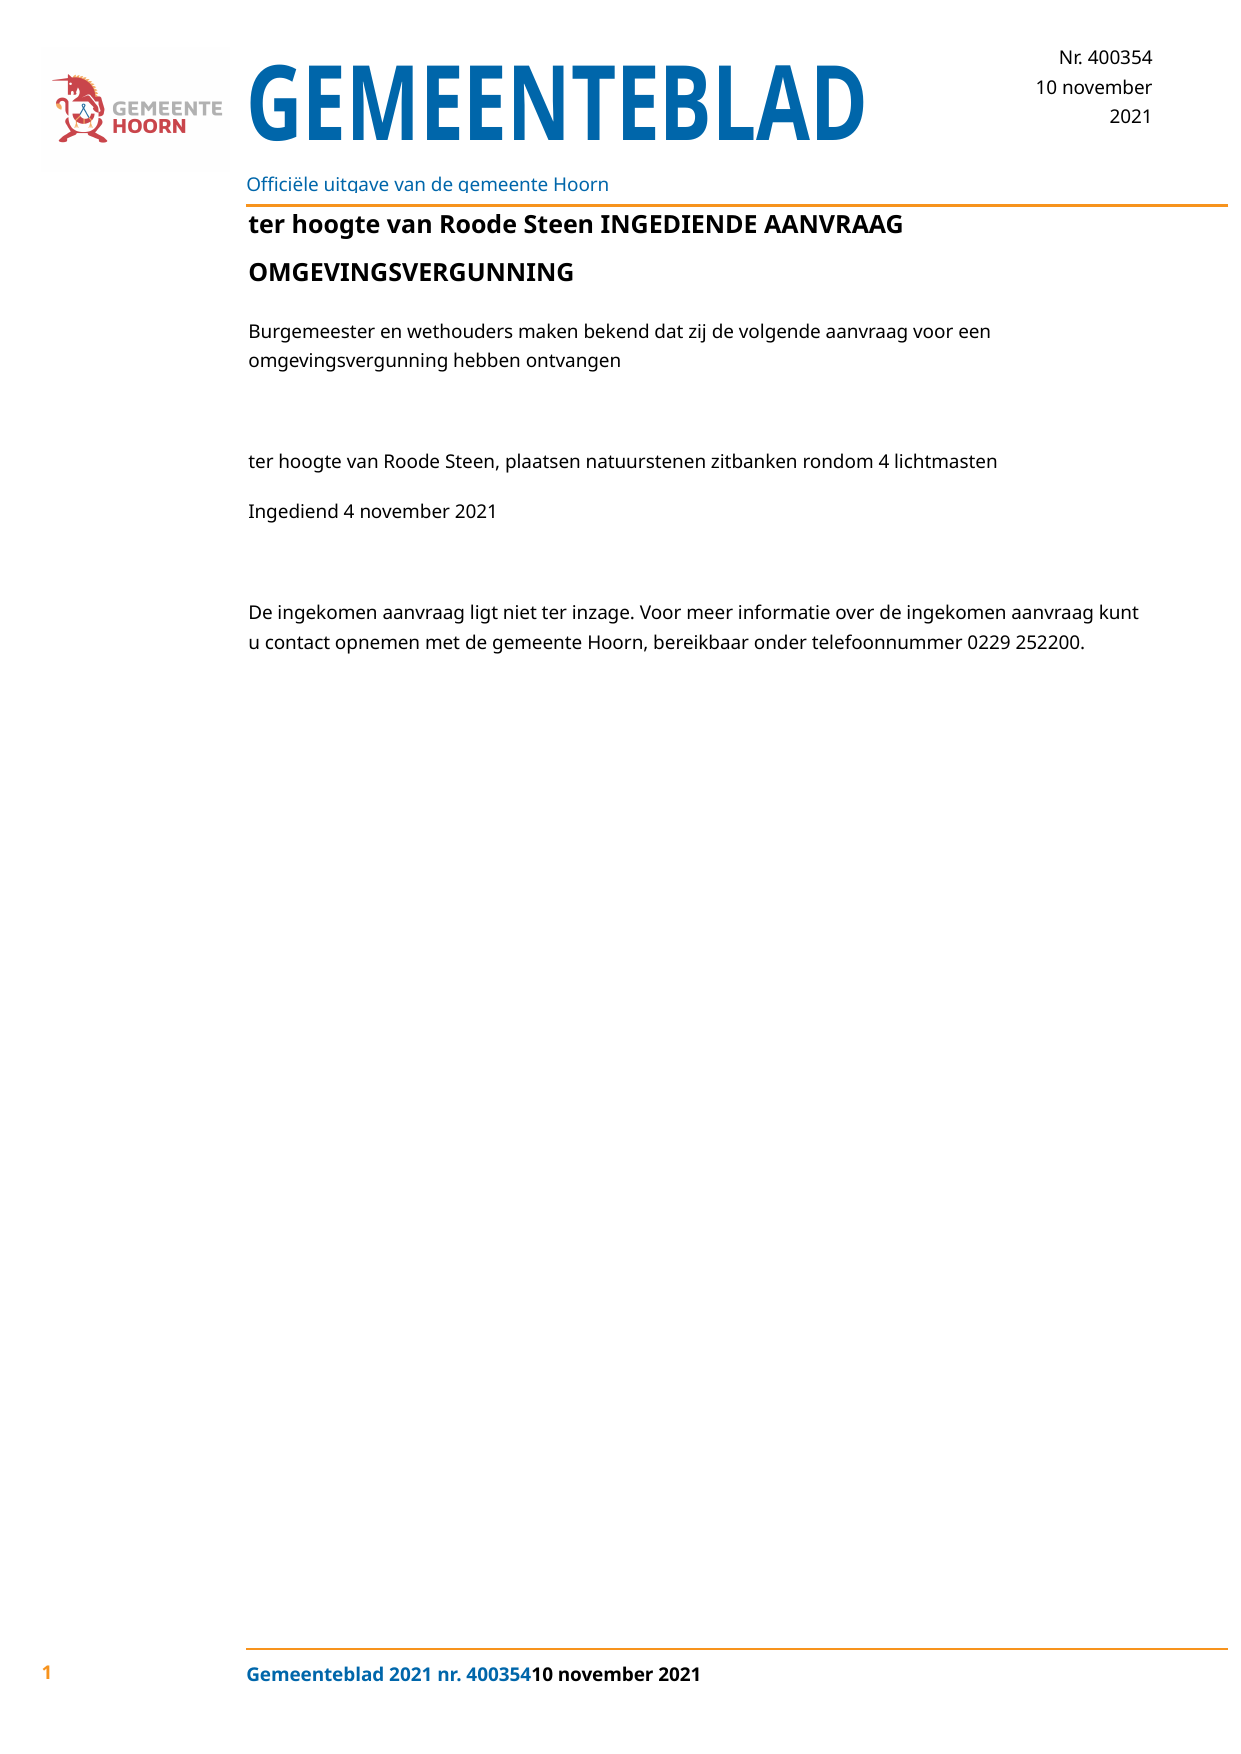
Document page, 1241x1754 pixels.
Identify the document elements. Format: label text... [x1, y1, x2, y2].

text ter hoogte van Roode Steen, plaatsen natuurstenen zitbanken rondom 4 lichtmasten [248, 448, 1152, 474]
text De ingekomen aanvraag ligt niet ter inzage. Voor meer informatie over de ingekomen aanvraag kunt u contact opnemen met de gemeente Hoorn, bereikbaar onder telefoonnummer 0229 252200. [248, 599, 1152, 655]
text ter hoogte van Roode Steen INGEDIENDE AANVRAAG OMGEVINGSVERGUNNING [248, 207, 1152, 288]
text Ingediend 4 november 2021 [248, 499, 1152, 524]
picture [41, 47, 231, 172]
text Burgemeester en wethouders maken bekend dat zij de volgende aanvraag voor een omgevingsvergunning hebben ontvangen [248, 318, 1152, 373]
